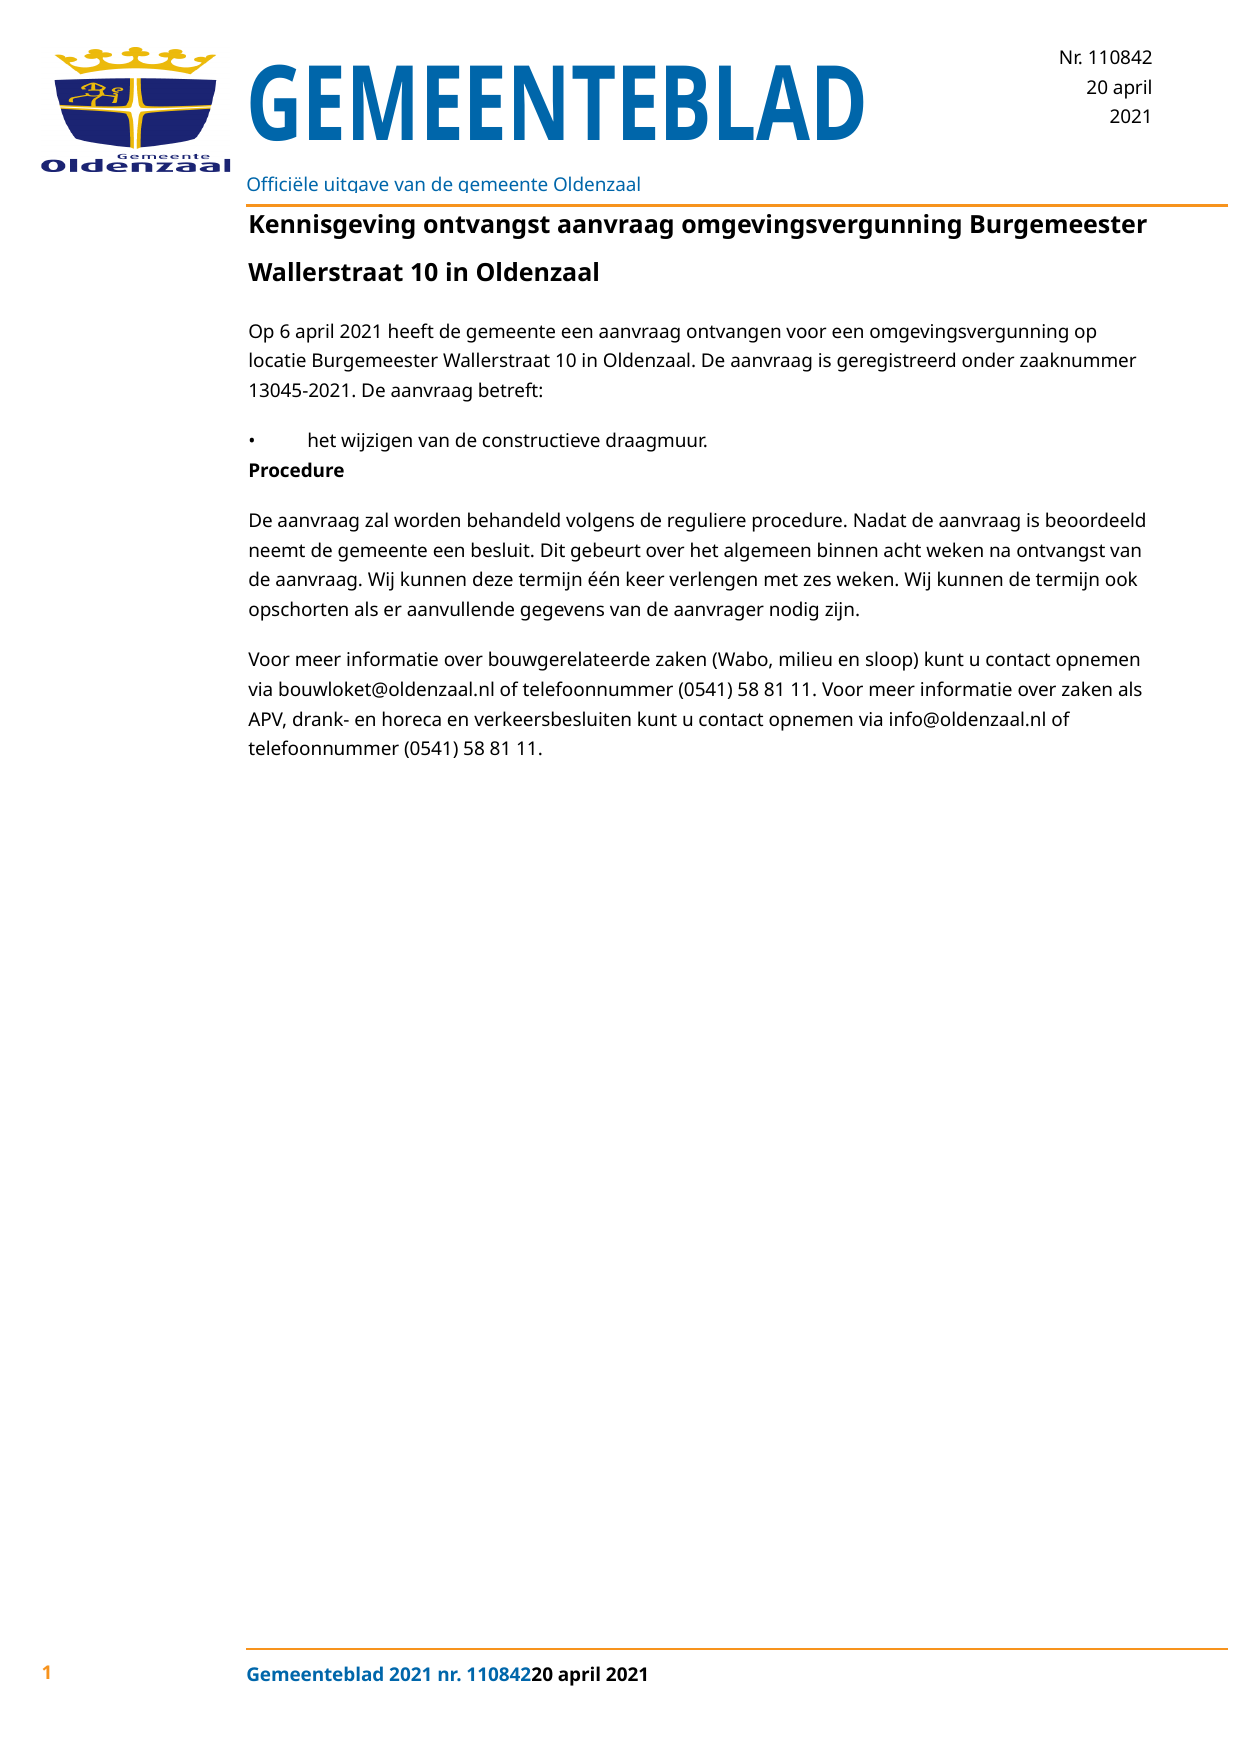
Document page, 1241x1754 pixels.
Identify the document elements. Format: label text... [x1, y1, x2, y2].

text Procedure [248, 457, 1152, 483]
text Op 6 april 2021 heeft de gemeente een aanvraag ontvangen voor een omgevingsvergunning op locatie Burgemeester Wallerstraat 10 in Oldenzaal. De aanvraag is geregistreerd onder zaaknummer 13045-2021. De aanvraag betreft: [248, 318, 1152, 403]
text Voor meer informatie over bouwgerelateerde zaken (Wabo, milieu en sloop) kunt u contact opnemen via bouwloket@oldenzaal.nl of telefoonnummer (0541) 58 81 11. Voor meer informatie over zaken als APV, drank- en horeca en verkeersbesluiten kunt u contact opnemen via info@oldenzaal.nl of telefoonnummer (0541) 58 81 11. [248, 647, 1152, 761]
text Kennisgeving ontvangst aanvraag omgevingsvergunning Burgemeester Wallerstraat 10 in Oldenzaal [248, 207, 1152, 288]
picture [41, 47, 231, 172]
text De aanvraag zal worden behandeld volgens de reguliere procedure. Nadat de aanvraag is beoordeeld neemt de gemeente een besluit. Dit gebeurt over het algemeen binnen acht weken na ontvangst van de aanvraag. Wij kunnen deze termijn één keer verlengen met zes weken. Wij kunnen de termijn ook opschorten als er aanvullende gegevens van de aanvrager nodig zijn. [248, 507, 1152, 622]
list het wijzigen van de constructieve draagmuur. [248, 427, 1152, 453]
